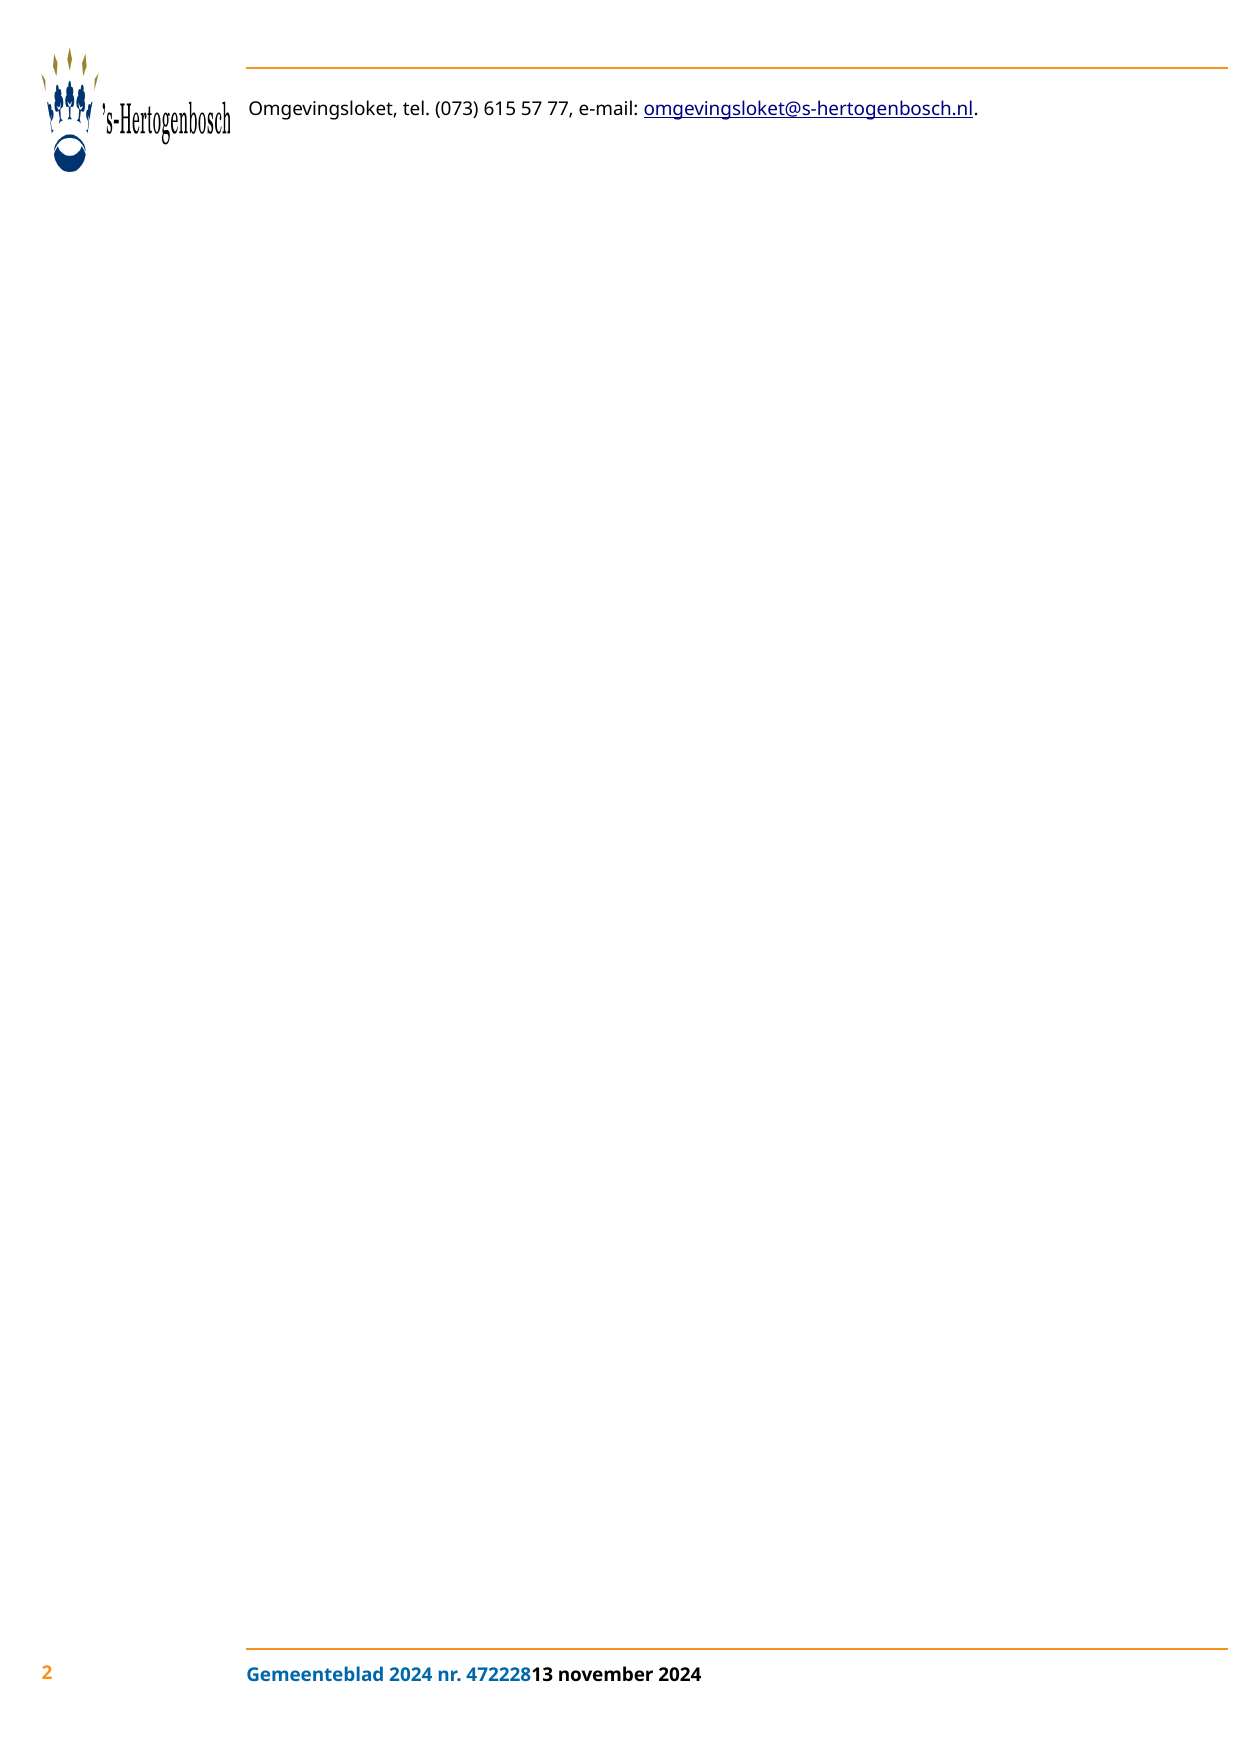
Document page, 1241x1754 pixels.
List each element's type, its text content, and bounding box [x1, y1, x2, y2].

text Omgevingsloket, tel. (073) 615 57 77, e-mail: omgevingsloket@s-hertogenbosch.nl. [248, 95, 1152, 121]
picture [41, 47, 231, 172]
